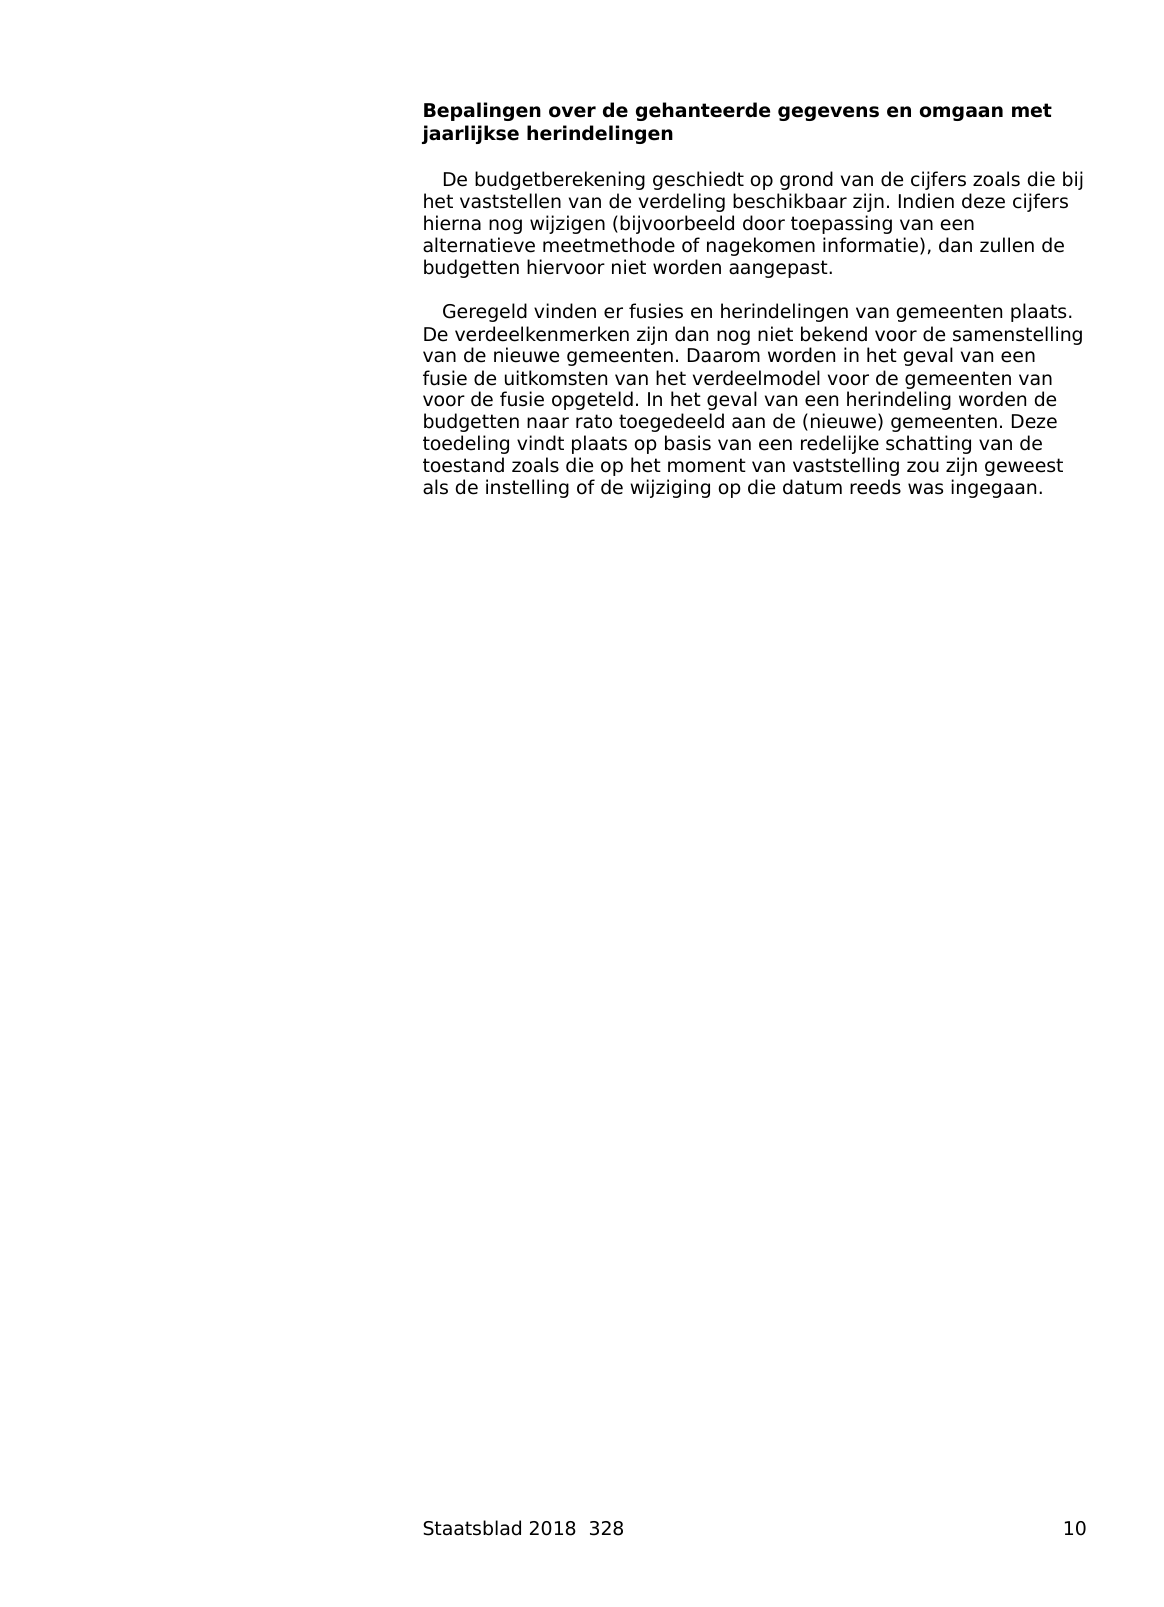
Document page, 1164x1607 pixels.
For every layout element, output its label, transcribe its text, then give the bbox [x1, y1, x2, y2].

subtitle Bepalingen over de gehanteerde gegevens en omgaan met jaarlijkse herindelingen [422, 100, 1087, 144]
text De budgetberekening geschiedt op grond van de cijfers zoals die bij het vaststellen van de verdeling beschikbaar zijn. Indien deze cijfers hierna nog wijzigen (bijvoorbeeld door toepassing van een alternatieve meetmethode of nagekomen informatie), dan zullen de budgetten hiervoor niet worden aangepast. [422, 169, 1087, 279]
text Geregeld vinden er fusies en herindelingen van gemeenten plaats. De verdeelkenmerken zijn dan nog niet bekend voor de samenstelling van de nieuwe gemeenten. Daarom worden in het geval van een fusie de uitkomsten van het verdeelmodel voor de gemeenten van voor de fusie opgeteld. In het geval van een herindeling worden de budgetten naar rato toegedeeld aan de (nieuwe) gemeenten. Deze toedeling vindt plaats op basis van een redelijke schatting van de toestand zoals die op het moment van vaststelling zou zijn geweest als de instelling of de wijziging op die datum reeds was ingegaan. [422, 301, 1087, 499]
